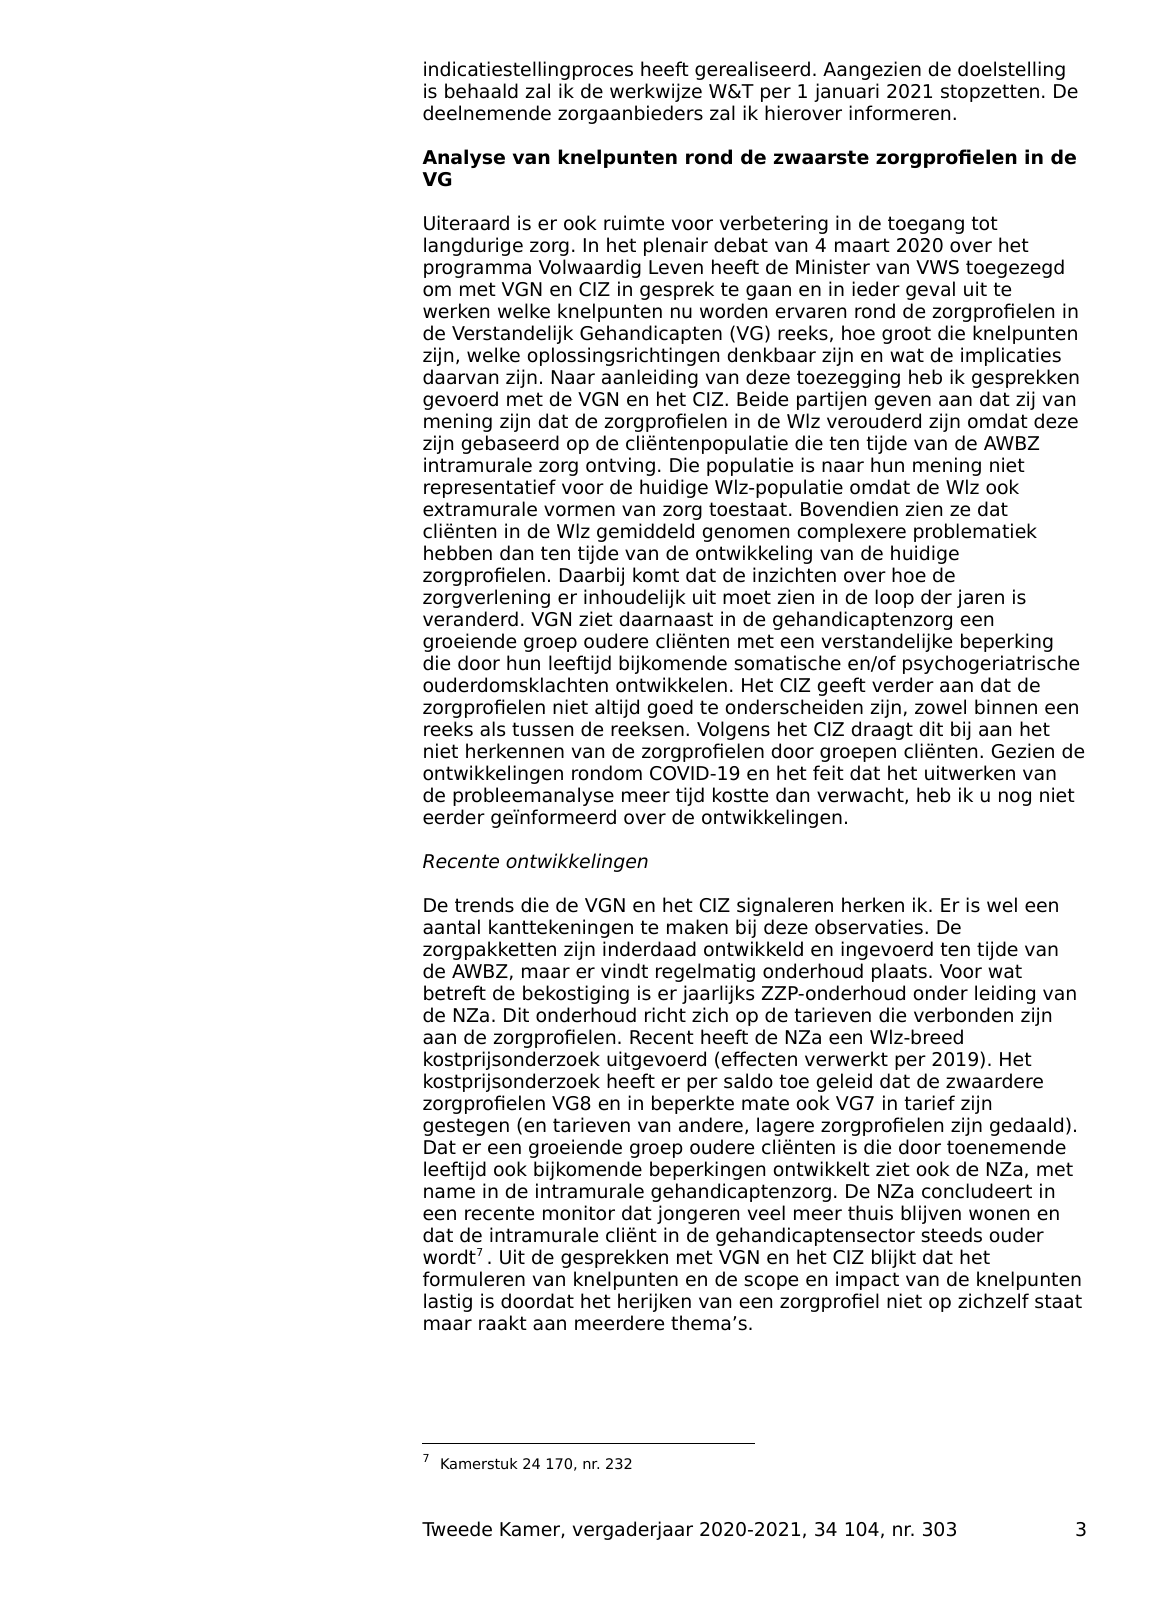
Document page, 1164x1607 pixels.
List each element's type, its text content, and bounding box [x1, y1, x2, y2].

text Kamerstuk 24 170, nr. 232 [422, 1452, 1087, 1474]
text Uiteraard is er ook ruimte voor verbetering in de toegang tot langdurige zorg. In het plenair debat van 4 maart 2020 over het programma Volwaardig Leven heeft de Minister van VWS toegezegd om met VGN en CIZ in gesprek te gaan en in ieder geval uit te werken welke knelpunten nu worden ervaren rond de zorgprofielen in de Verstandelijk Gehandicapten (VG) reeks, hoe groot die knelpunten zijn, welke oplossingsrichtingen denkbaar zijn en wat de implicaties daarvan zijn. Naar aanleiding van deze toezegging heb ik gesprekken gevoerd met de VGN en het CIZ. Beide partijen geven aan dat zij van mening zijn dat de zorgprofielen in de Wlz verouderd zijn omdat deze zijn gebaseerd op de cliëntenpopulatie die ten tijde van de AWBZ intramurale zorg ontving. Die populatie is naar hun mening niet representatief voor de huidige Wlz-populatie omdat de Wlz ook extramurale vormen van zorg toestaat. Bovendien zien ze dat cliënten in de Wlz gemiddeld genomen complexere problematiek hebben dan ten tijde van de ontwikkeling van de huidige zorgprofielen. Daarbij komt dat de inzichten over hoe de zorgverlening er inhoudelijk uit moet zien in de loop der jaren is veranderd. VGN ziet daarnaast in de gehandicaptenzorg een groeiende groep oudere cliënten met een verstandelijke beperking die door hun leeftijd bijkomende somatische en/of psychogeriatrische ouderdomsklachten ontwikkelen. Het CIZ geeft verder aan dat de zorgprofielen niet altijd goed te onderscheiden zijn, zowel binnen een reeks als tussen de reeksen. Volgens het CIZ draagt dit bij aan het niet herkennen van de zorgprofielen door groepen cliënten. Gezien de ontwikkelingen rondom COVID-19 en het feit dat het uitwerken van de probleemanalyse meer tijd kostte dan verwacht, heb ik u nog niet eerder geïnformeerd over de ontwikkelingen. [422, 213, 1087, 829]
text indicatiestellingproces heeft gerealiseerd. Aangezien de doelstelling is behaald zal ik de werkwijze W&T per 1 januari 2021 stopzetten. De deelnemende zorgaanbieders zal ik hierover informeren. [422, 59, 1087, 125]
subtitle Analyse van knelpunten rond de zwaarste zorgprofielen in de VG [422, 147, 1087, 191]
subtitle Recente ontwikkelingen [422, 851, 1087, 873]
text De trends die de VGN en het CIZ signaleren herken ik. Er is wel een aantal kanttekeningen te maken bij deze observaties. De zorgpakketten zijn inderdaad ontwikkeld en ingevoerd ten tijde van de AWBZ, maar er vindt regelmatig onderhoud plaats. Voor wat betreft de bekostiging is er jaarlijks ZZP-onderhoud onder leiding van de NZa. Dit onderhoud richt zich op de tarieven die verbonden zijn aan de zorgprofielen. Recent heeft de NZa een Wlz-breed kostprijsonderzoek uitgevoerd (effecten verwerkt per 2019). Het kostprijsonderzoek heeft er per saldo toe geleid dat de zwaardere zorgprofielen VG8 en in beperkte mate ook VG7 in tarief zijn gestegen (en tarieven van andere, lagere zorgprofielen zijn gedaald). Dat er een groeiende groep oudere cliënten is die door toenemende leeftijd ook bijkomende beperkingen ontwikkelt ziet ook de NZa, met name in de intramurale gehandicaptenzorg. De NZa concludeert in een recente monitor dat jongeren veel meer thuis blijven wonen en dat de intramurale cliënt in de gehandicaptensector steeds ouder wordt. Uit de gesprekken met VGN en het CIZ blijkt dat het formuleren van knelpunten en de scope en impact van de knelpunten lastig is doordat het herijken van een zorgprofiel niet op zichzelf staat maar raakt aan meerdere thema’s. [422, 895, 1087, 1335]
